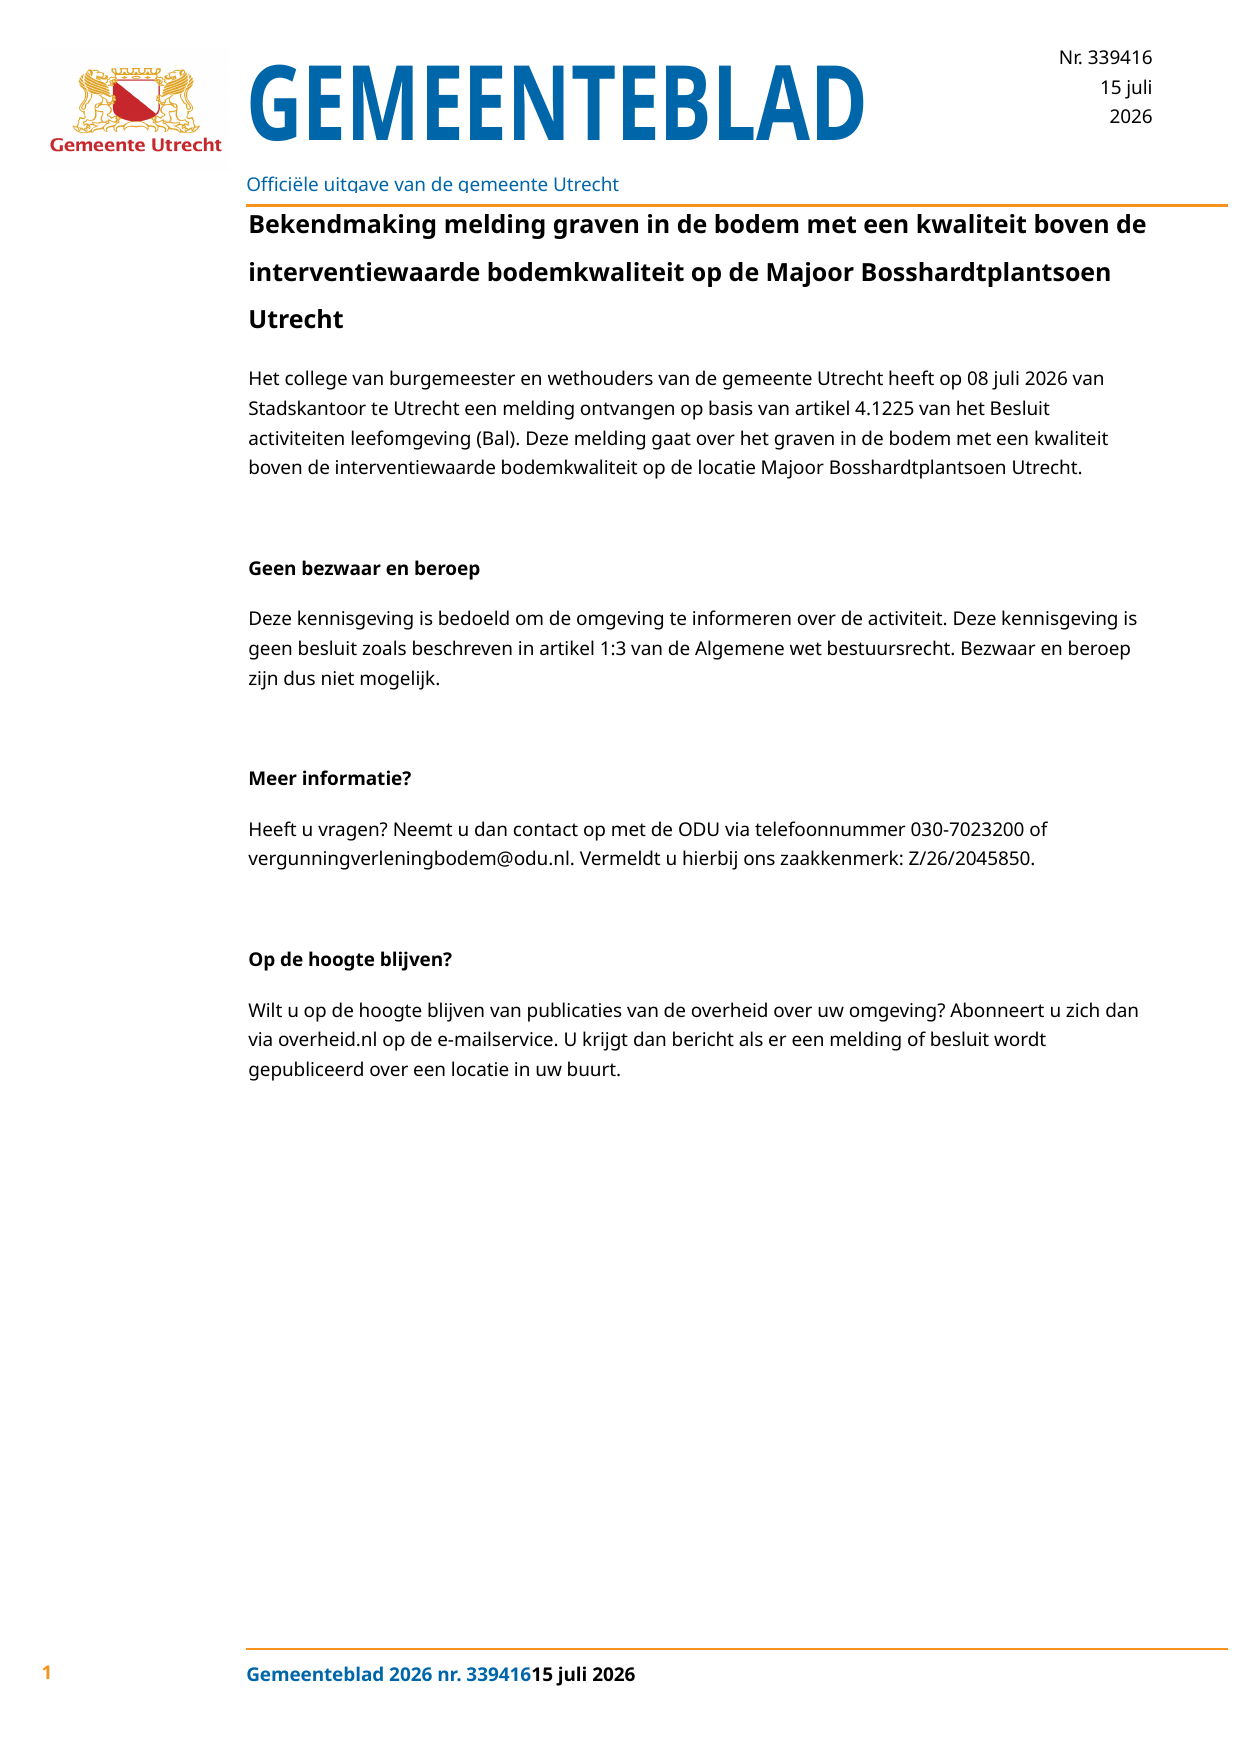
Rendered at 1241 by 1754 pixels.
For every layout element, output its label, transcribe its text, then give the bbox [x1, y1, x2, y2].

text Heeft u vragen? Neemt u dan contact op met de ODU via telefoonnummer 030-7023200 of vergunningverleningbodem@odu.nl. Vermeldt u hierbij ons zaakkenmerk: Z/26/2045850. [248, 816, 1152, 871]
text Bekendmaking melding graven in de bodem met een kwaliteit boven de interventiewaarde bodemkwaliteit op de Majoor Bosshardtplantsoen Utrecht [248, 207, 1152, 336]
text Het college van burgemeester en wethouders van de gemeente Utrecht heeft op 08 juli 2026 van Stadskantoor te Utrecht een melding ontvangen op basis van artikel 4.1225 van het Besluit activiteiten leefomgeving (Bal). Deze melding gaat over het graven in de bodem met een kwaliteit boven de interventiewaarde bodemkwaliteit op de locatie Majoor Bosshardtplantsoen Utrecht. [248, 366, 1152, 480]
text Wilt u op de hoogte blijven van publicaties van de overheid over uw omgeving? Abonneert u zich dan via overheid.nl op de e-mailservice. U krijgt dan bericht als er een melding of besluit wordt gepubliceerd over een locatie in uw buurt. [248, 997, 1152, 1082]
text Deze kennisgeving is bedoeld om de omgeving te informeren over de activiteit. Deze kennisgeving is geen besluit zoals beschreven in artikel 1:3 van de Algemene wet bestuursrecht. Bezwaar en beroep zijn dus niet mogelijk. [248, 606, 1152, 690]
text Geen bezwaar en beroep [248, 555, 1152, 581]
text Meer informatie? [248, 766, 1152, 791]
picture [41, 47, 231, 172]
text Op de hoogte blijven? [248, 946, 1152, 972]
